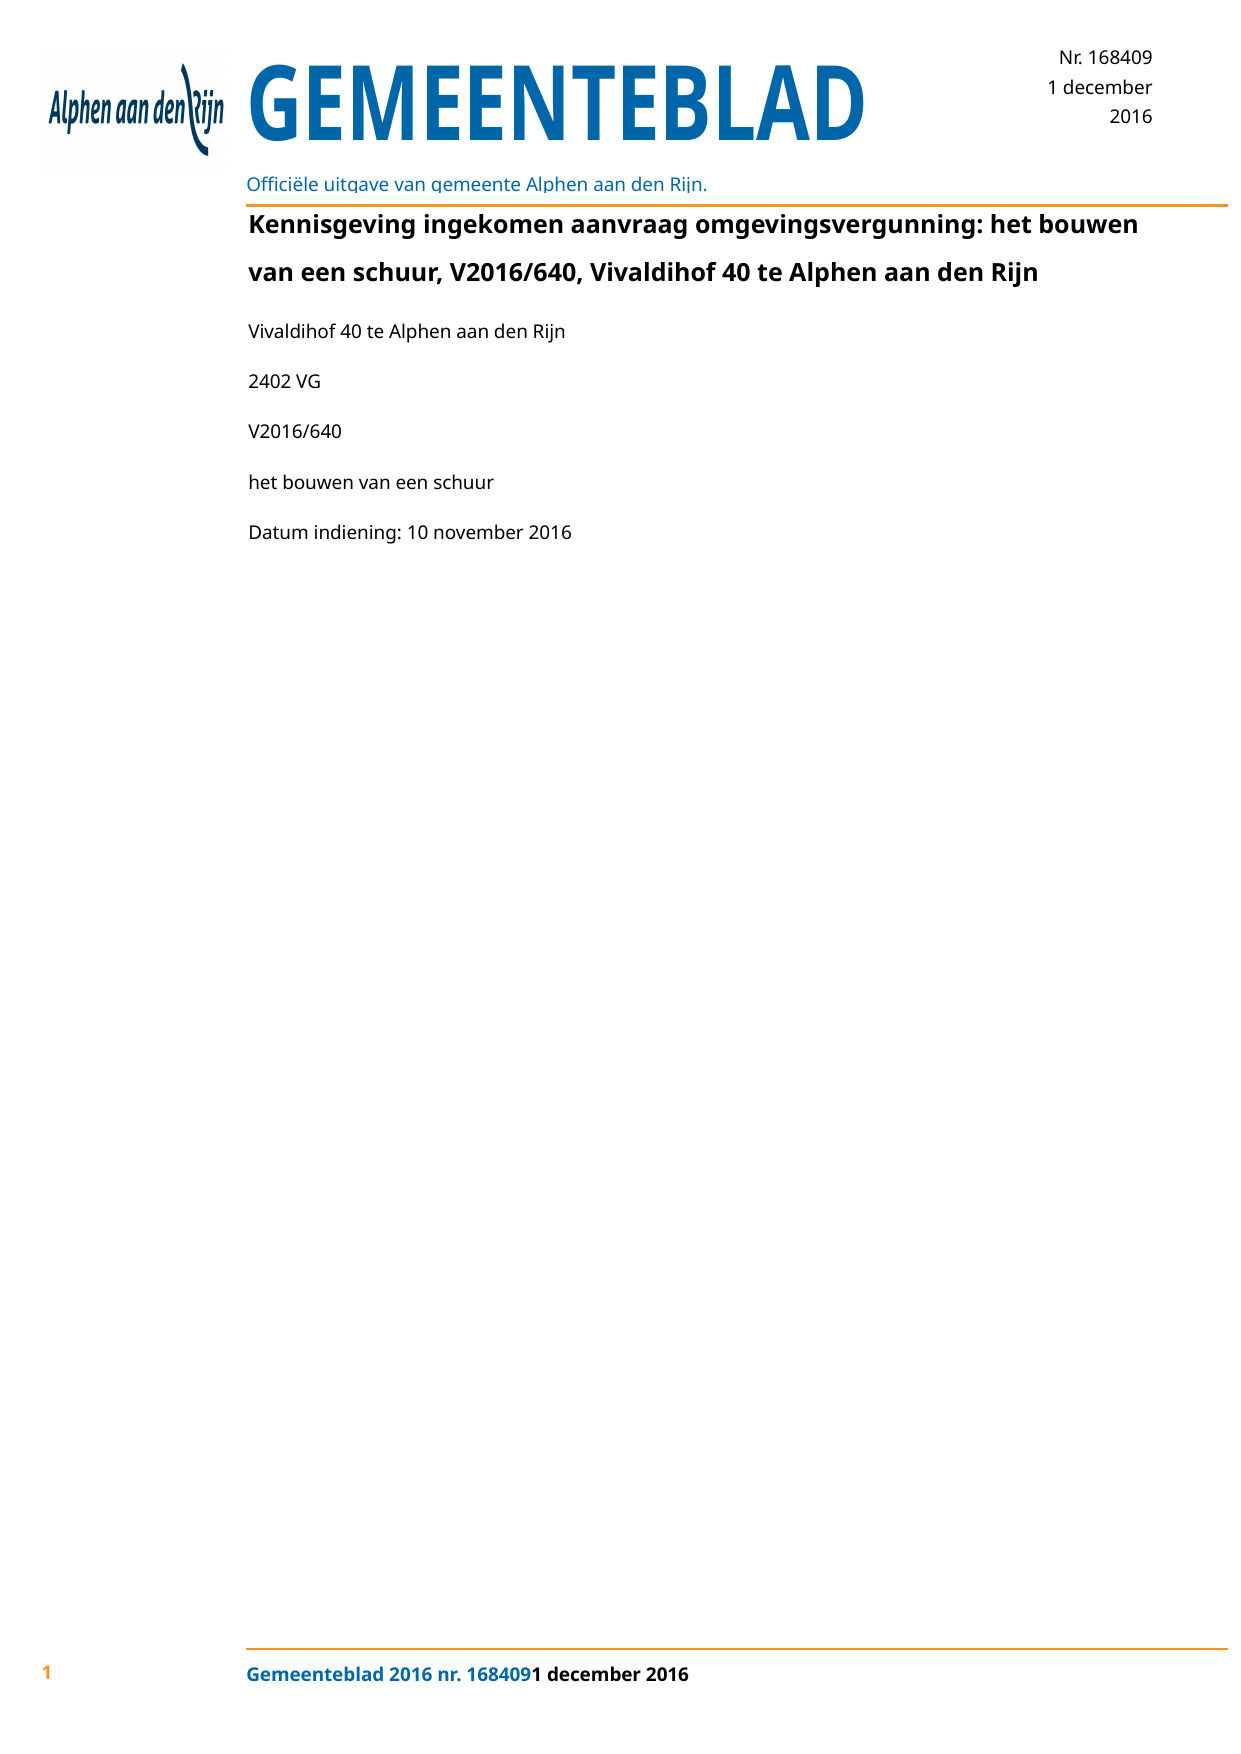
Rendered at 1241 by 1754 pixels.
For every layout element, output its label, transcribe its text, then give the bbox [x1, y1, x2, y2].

text Kennisgeving ingekomen aanvraag omgevingsvergunning: het bouwen van een schuur, V2016/640, Vivaldihof 40 te Alphen aan den Rijn [248, 207, 1152, 288]
text Vivaldihof 40 te Alphen aan den Rijn [248, 318, 1152, 344]
text Datum indiening: 10 november 2016 [248, 519, 1152, 545]
picture [41, 47, 231, 172]
text V2016/640 [248, 419, 1152, 444]
text 2402 VG [248, 368, 1152, 394]
text het bouwen van een schuur [248, 469, 1152, 495]
